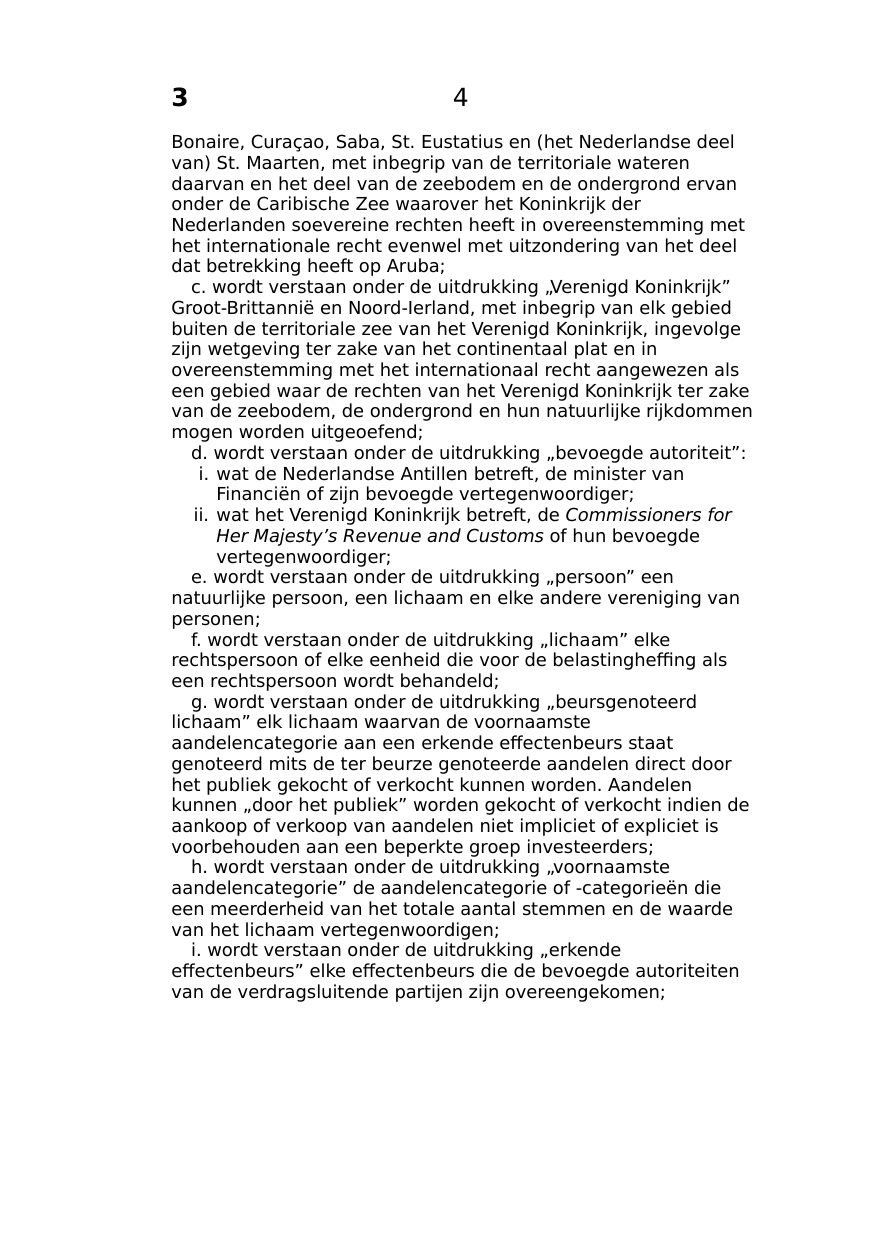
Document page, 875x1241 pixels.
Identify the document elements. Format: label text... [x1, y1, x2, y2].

text g. wordt verstaan onder de uitdrukking „beursgenoteerd lichaam” elk lichaam waarvan de voornaamste aandelencategorie aan een erkende effectenbeurs staat genoteerd mits de ter beurze genoteerde aandelen direct door het publiek gekocht of verkocht kunnen worden. Aandelen kunnen „door het publiek” worden gekocht of verkocht indien de aankoop of verkoop van aandelen niet impliciet of expliciet is voorbehouden aan een beperkte groep investeerders; [171, 692, 756, 857]
text i. wordt verstaan onder de uitdrukking „erkende effectenbeurs” elke effectenbeurs die de bevoegde autoriteiten van de verdragsluitende partijen zijn overeengekomen; [171, 940, 756, 1002]
text c. wordt verstaan onder de uitdrukking „Verenigd Koninkrijk” Groot-Brittannië en Noord-Ierland, met inbegrip van elk gebied buiten de territoriale zee van het Verenigd Koninkrijk, ingevolge zijn wetgeving ter zake van het continentaal plat en in overeenstemming met het internationaal recht aangewezen als een gebied waar de rechten van het Verenigd Koninkrijk ter zake van de zeebodem, de ondergrond en hun natuurlijke rijkdommen mogen worden uitgeoefend; [171, 277, 756, 443]
text f. wordt verstaan onder de uitdrukking „lichaam” elke rechtspersoon of elke eenheid die voor de belastingheffing als een rechtspersoon wordt behandeld; [171, 629, 756, 692]
text Bonaire, Curaçao, Saba, St. Eustatius en (het Nederlandse deel van) St. Maarten, met inbegrip van de territoriale wateren daarvan en het deel van de zeebodem en de ondergrond ervan onder de Caribische Zee waarover het Koninkrijk der Nederlanden soevereine rechten heeft in overeenstemming met het internationale recht evenwel met uitzondering van het deel dat betrekking heeft op Aruba; [171, 132, 756, 277]
text e. wordt verstaan onder de uitdrukking „persoon” een natuurlijke persoon, een lichaam en elke andere vereniging van personen; [171, 567, 756, 629]
text h. wordt verstaan onder de uitdrukking „voornaamste aandelencategorie” de aandelencategorie of -categorieën die een meerderheid van het totale aantal stemmen en de waarde van het lichaam vertegenwoordigen; [171, 857, 756, 940]
text ii. wat het Verenigd Koninkrijk betreft, de Commissioners for Her Majesty’s Revenue and Customs of hun bevoegde vertegenwoordiger; [171, 505, 756, 567]
text d. wordt verstaan onder de uitdrukking „bevoegde autoriteit”: [171, 443, 756, 463]
text i. wat de Nederlandse Antillen betreft, de minister van Financiën of zijn bevoegde vertegenwoordiger; [171, 463, 756, 505]
